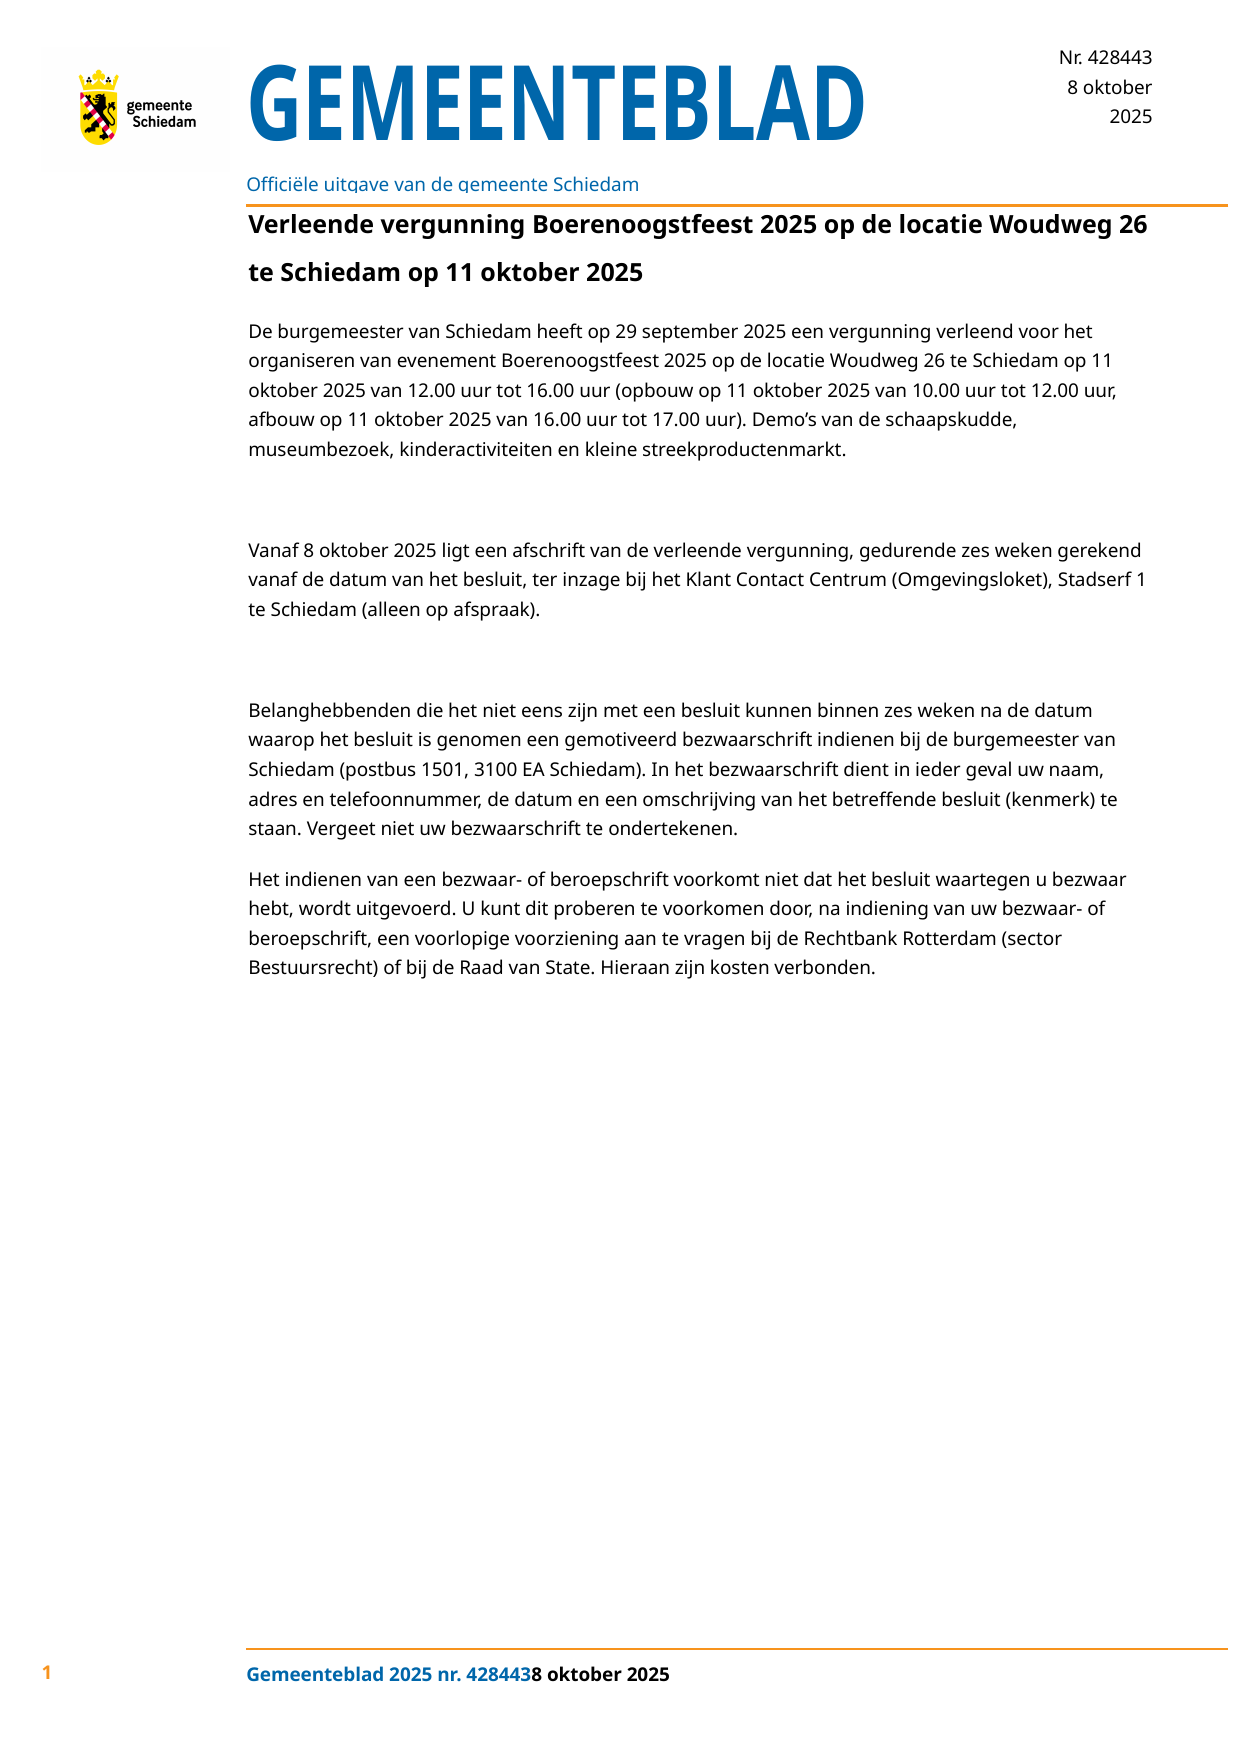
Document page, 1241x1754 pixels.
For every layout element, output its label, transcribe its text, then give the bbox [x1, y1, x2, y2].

text De burgemeester van Schiedam heeft op 29 september 2025 een vergunning verleend voor het organiseren van evenement Boerenoogstfeest 2025 op de locatie Woudweg 26 te Schiedam op 11 oktober 2025 van 12.00 uur tot 16.00 uur (opbouw op 11 oktober 2025 van 10.00 uur tot 12.00 uur, afbouw op 11 oktober 2025 van 16.00 uur tot 17.00 uur). Demo’s van de schaapskudde, museumbezoek, kinderactiviteiten en kleine streekproductenmarkt. [248, 318, 1152, 462]
text Het indienen van een bezwaar- of beroepschrift voorkomt niet dat het besluit waartegen u bezwaar hebt, wordt uitgevoerd. U kunt dit proberen te voorkomen door, na indiening van uw bezwaar- of beroepschrift, een voorlopige voorziening aan te vragen bij de Rechtbank Rotterdam (sector Bestuursrecht) of bij de Raad van State. Hieraan zijn kosten verbonden. [248, 866, 1152, 980]
text Vanaf 8 oktober 2025 ligt een afschrift van de verleende vergunning, gedurende zes weken gerekend vanaf de datum van het besluit, ter inzage bij het Klant Contact Centrum (Omgevingsloket), Stadserf 1 te Schiedam (alleen op afspraak). [248, 537, 1152, 622]
text Verleende vergunning Boerenoogstfeest 2025 op de locatie Woudweg 26 te Schiedam op 11 oktober 2025 [248, 207, 1152, 288]
picture [41, 47, 231, 172]
text Belanghebbenden die het niet eens zijn met een besluit kunnen binnen zes weken na de datum waarop het besluit is genomen een gemotiveerd bezwaarschrift indienen bij de burgemeester van Schiedam (postbus 1501, 3100 EA Schiedam). In het bezwaarschrift dient in ieder geval uw naam, adres en telefoonnummer, de datum en een omschrijving van het betreffende besluit (kenmerk) te staan. Vergeet niet uw bezwaarschrift te ondertekenen. [248, 697, 1152, 841]
